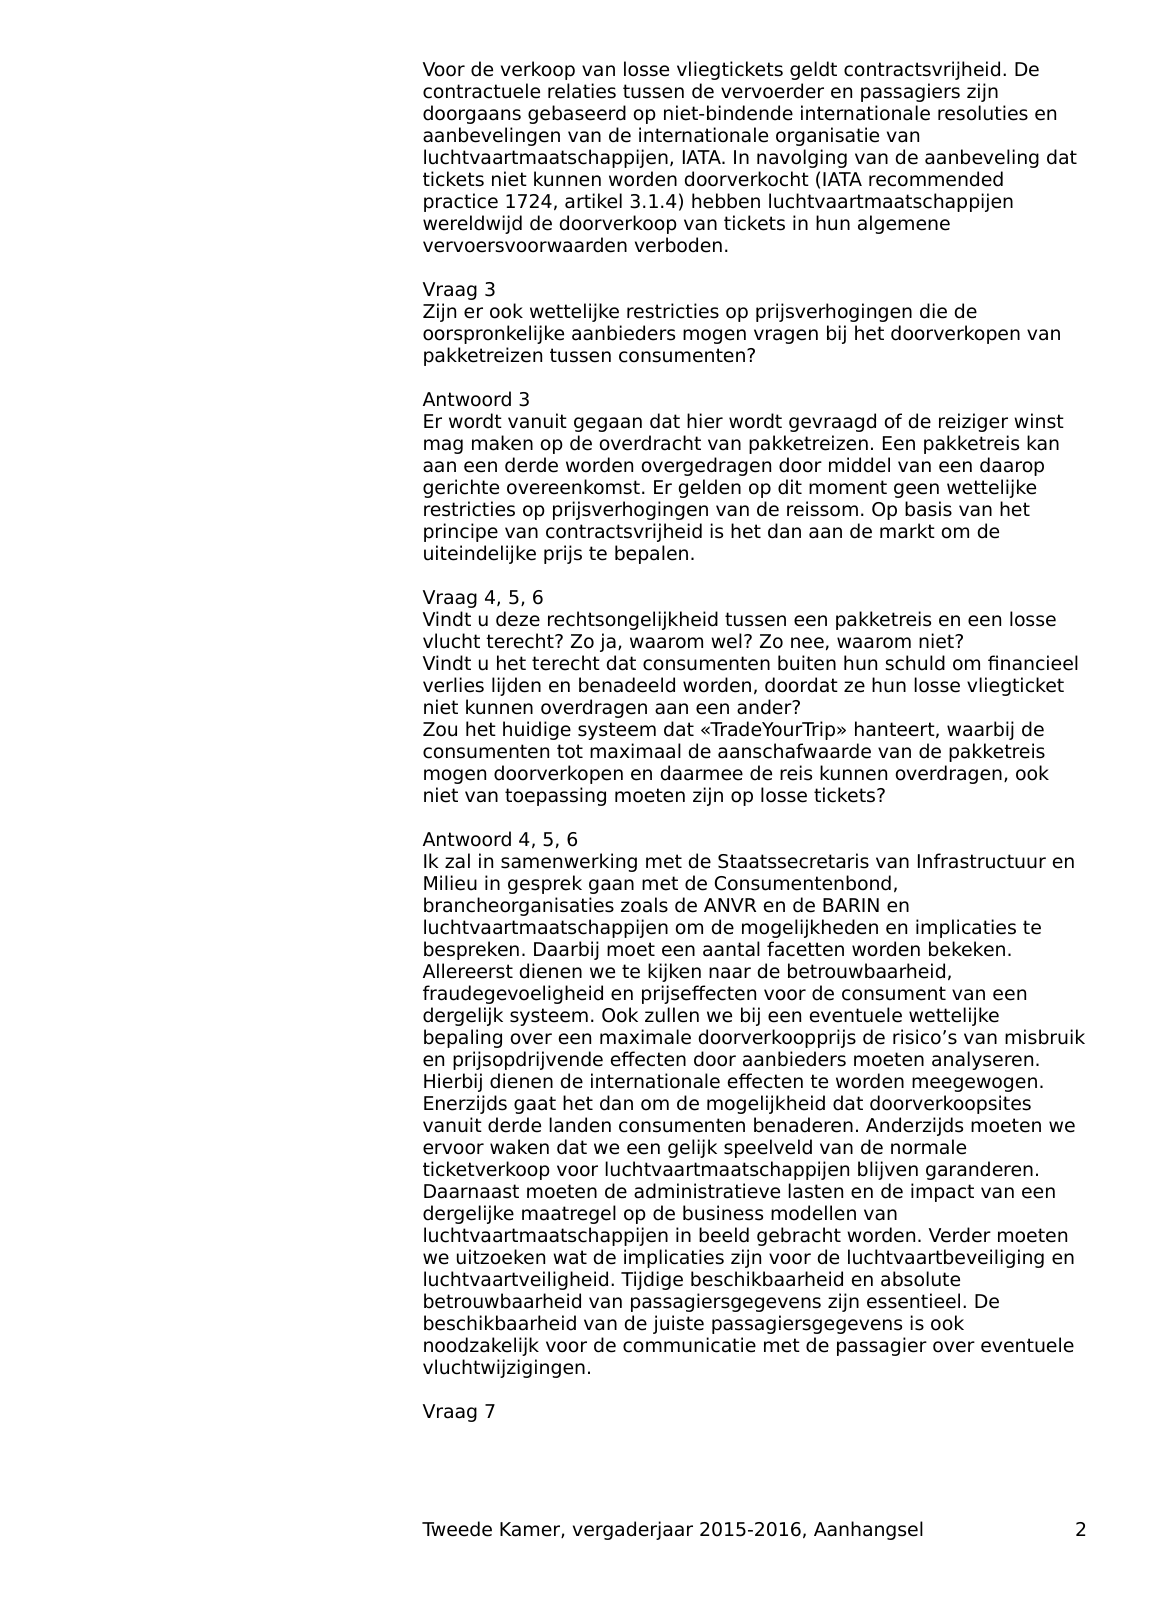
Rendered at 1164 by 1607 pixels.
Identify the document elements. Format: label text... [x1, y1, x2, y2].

text Daarnaast moeten de administratieve lasten en de impact van een dergelijke maatregel op de business modellen van luchtvaartmaatschappijen in beeld gebracht worden. Verder moeten we uitzoeken wat de implicaties zijn voor de luchtvaartbeveiliging en luchtvaartveiligheid. Tijdige beschikbaarheid en absolute betrouwbaarheid van passagiersgegevens zijn essentieel. De beschikbaarheid van de juiste passagiersgegevens is ook noodzakelijk voor de communicatie met de passagier over eventuele vluchtwijzigingen. [422, 1181, 1087, 1379]
text Zou het huidige systeem dat «TradeYourTrip» hanteert, waarbij de consumenten tot maximaal de aanschafwaarde van de pakketreis mogen doorverkopen en daarmee de reis kunnen overdragen, ook niet van toepassing moeten zijn op losse tickets? [422, 719, 1087, 807]
text Antwoord 3 [422, 389, 1087, 411]
text Voor de verkoop van losse vliegtickets geldt contractsvrijheid. De contractuele relaties tussen de vervoerder en passagiers zijn doorgaans gebaseerd op niet-bindende internationale resoluties en aanbevelingen van de internationale organisatie van luchtvaartmaatschappijen, IATA. In navolging van de aanbeveling dat tickets niet kunnen worden doorverkocht (IATA recommended practice 1724, artikel 3.1.4) hebben luchtvaartmaatschappijen wereldwijd de doorverkoop van tickets in hun algemene vervoersvoorwaarden verboden. [422, 59, 1087, 257]
text Vraag 7 [422, 1401, 1087, 1423]
text Vindt u het terecht dat consumenten buiten hun schuld om financieel verlies lijden en benadeeld worden, doordat ze hun losse vliegticket niet kunnen overdragen aan een ander? [422, 653, 1087, 719]
text Vindt u deze rechtsongelijkheid tussen een pakketreis en een losse vlucht terecht? Zo ja, waarom wel? Zo nee, waarom niet? [422, 609, 1087, 653]
text Zijn er ook wettelijke restricties op prijsverhogingen die de oorspronkelijke aanbieders mogen vragen bij het doorverkopen van pakketreizen tussen consumenten? [422, 301, 1087, 367]
text Ik zal in samenwerking met de Staatssecretaris van Infrastructuur en Milieu in gesprek gaan met de Consumentenbond, brancheorganisaties zoals de ANVR en de BARIN en luchtvaartmaatschappijen om de mogelijkheden en implicaties te bespreken. Daarbij moet een aantal facetten worden bekeken. Allereerst dienen we te kijken naar de betrouwbaarheid, fraudegevoeligheid en prijseffecten voor de consument van een dergelijk systeem. Ook zullen we bij een eventuele wettelijke bepaling over een maximale doorverkoopprijs de risico’s van misbruik en prijsopdrijvende effecten door aanbieders moeten analyseren. Hierbij dienen de internationale effecten te worden meegewogen. Enerzijds gaat het dan om de mogelijkheid dat doorverkoopsites vanuit derde landen consumenten benaderen. Anderzijds moeten we ervoor waken dat we een gelijk speelveld van de normale ticketverkoop voor luchtvaartmaatschappijen blijven garanderen. [422, 851, 1087, 1181]
text Vraag 3 [422, 279, 1087, 301]
text Er wordt vanuit gegaan dat hier wordt gevraagd of de reiziger winst mag maken op de overdracht van pakketreizen. Een pakketreis kan aan een derde worden overgedragen door middel van een daarop gerichte overeenkomst. Er gelden op dit moment geen wettelijke restricties op prijsverhogingen van de reissom. Op basis van het principe van contractsvrijheid is het dan aan de markt om de uiteindelijke prijs te bepalen. [422, 411, 1087, 565]
text Vraag 4, 5, 6 [422, 587, 1087, 609]
text Antwoord 4, 5, 6 [422, 829, 1087, 851]
